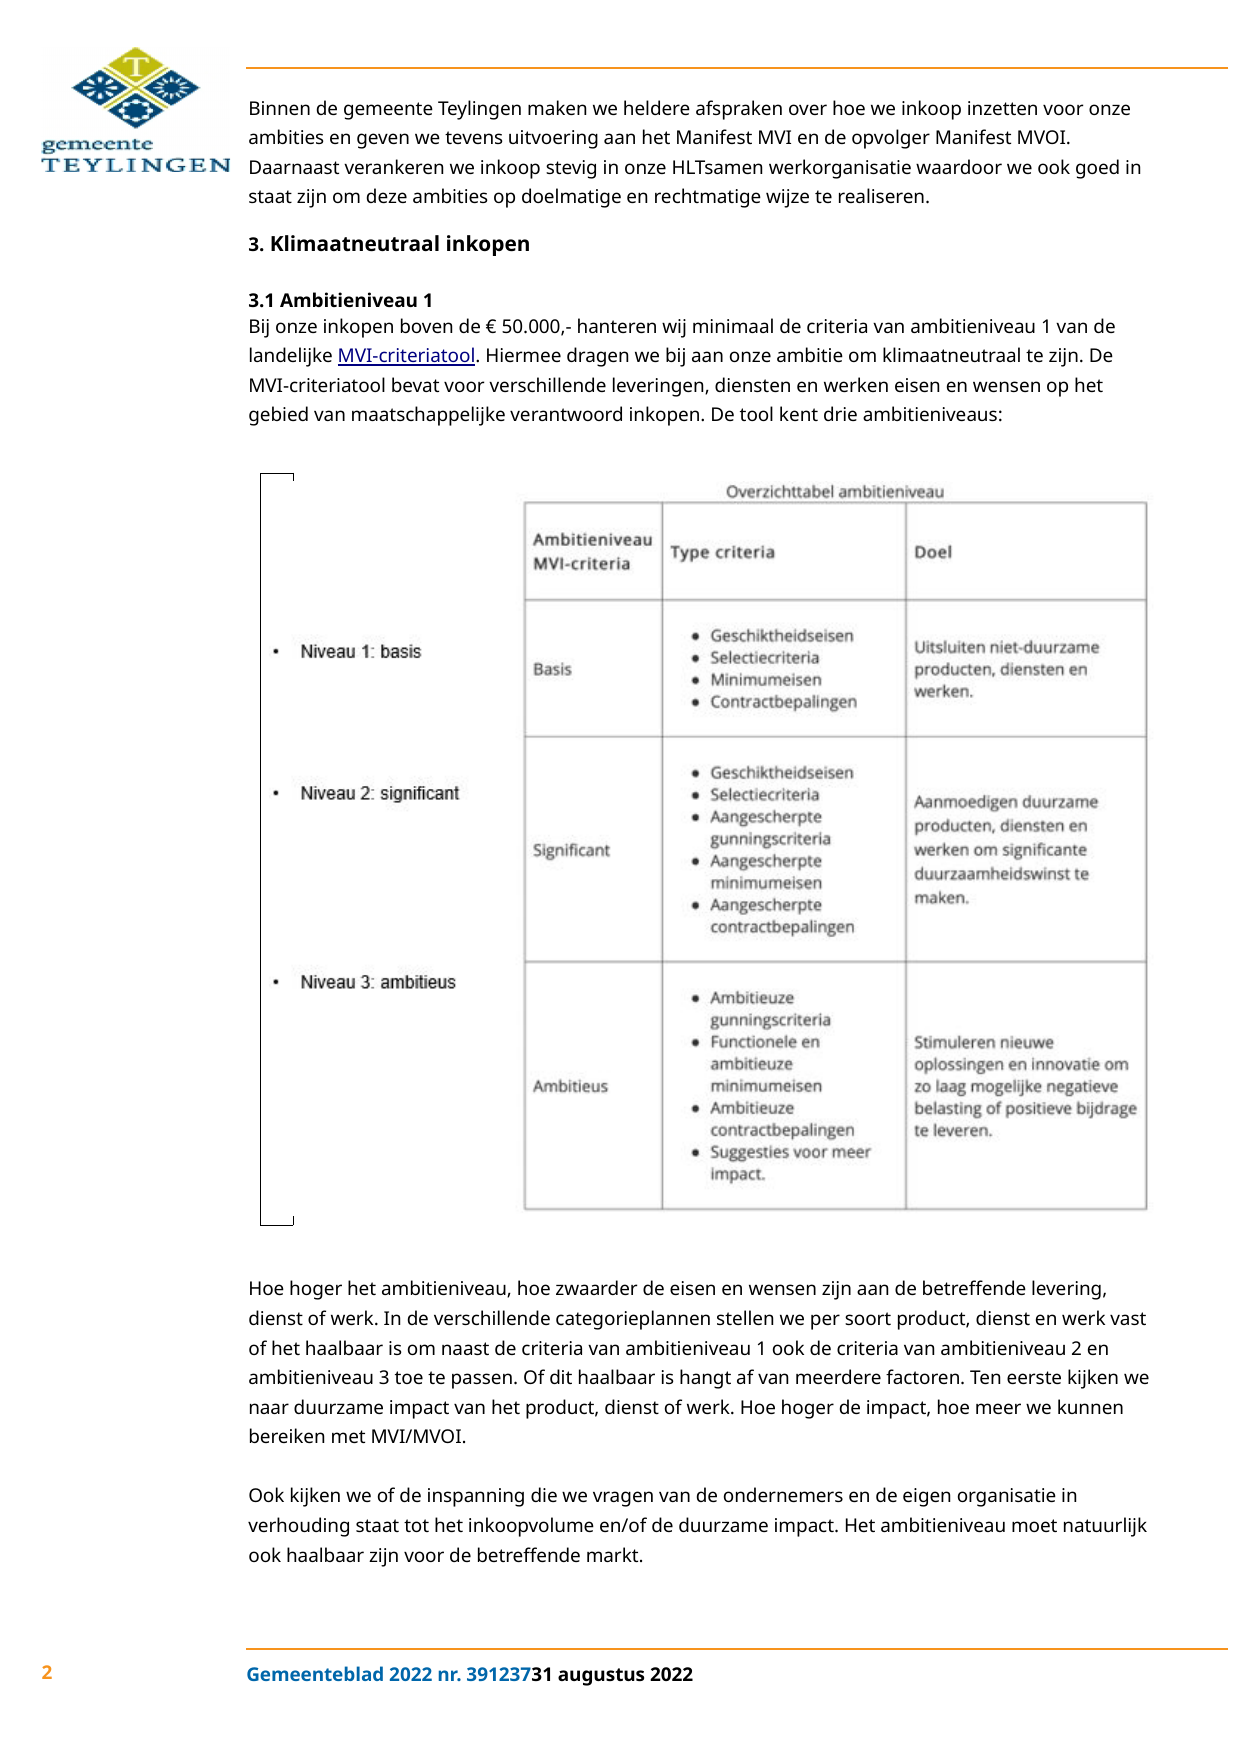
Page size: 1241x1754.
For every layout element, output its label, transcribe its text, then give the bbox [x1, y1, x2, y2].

picture [268, 481, 1155, 1216]
text Ook kijken we of de inspanning die we vragen van de ondernemers en de eigen organisatie in verhouding staat tot het inkoopvolume en/of de duurzame impact. Het ambitieniveau moet natuurlijk ook haalbaar zijn voor de betreffende markt. [248, 1483, 1152, 1568]
text 3. Klimaatneutraal inkopen [248, 229, 1152, 258]
text Bij onze inkopen boven de € 50.000,- hanteren wij minimaal de criteria van ambitieniveau 1 van de landelijke MVI-criteriatool. Hiermee dragen we bij aan onze ambitie om klimaatneutraal te zijn. De MVI-criteriatool bevat voor verschillende leveringen, diensten en werken eisen en wensen op het gebied van maatschappelijke verantwoord inkopen. De tool kent drie ambitieniveaus: [248, 313, 1152, 427]
text Hoe hoger het ambitieniveau, hoe zwaarder de eisen en wensen zijn aan de betreffende levering, dienst of werk. In de verschillende categorieplannen stellen we per soort product, dienst en werk vast of het haalbaar is om naast de criteria van ambitieniveau 1 ook de criteria van ambitieniveau 2 en ambitieni­veau 3 toe te passen. Of dit haalbaar is hangt af van meerdere factoren. Ten eerste kijken we naar duurzame impact van het product, dienst of werk. Hoe hoger de impact, hoe meer we kunnen bereiken met MVI/MVOI. [248, 1276, 1152, 1449]
picture [41, 47, 231, 172]
text Binnen de gemeente Teylingen maken we heldere afspraken over hoe we inkoop inzetten voor onze ambities en geven we tevens uitvoering aan het Manifest MVI en de opvolger Manifest MVOI. Daarnaast verankeren we inkoop stevig in onze HLTsamen werkorganisatie waardoor we ook goed in staat zijn om deze ambities op doelmatige en rechtmatige wijze te realiseren. [248, 95, 1152, 209]
text 3.1 Ambitieniveau 1 [248, 287, 1152, 313]
